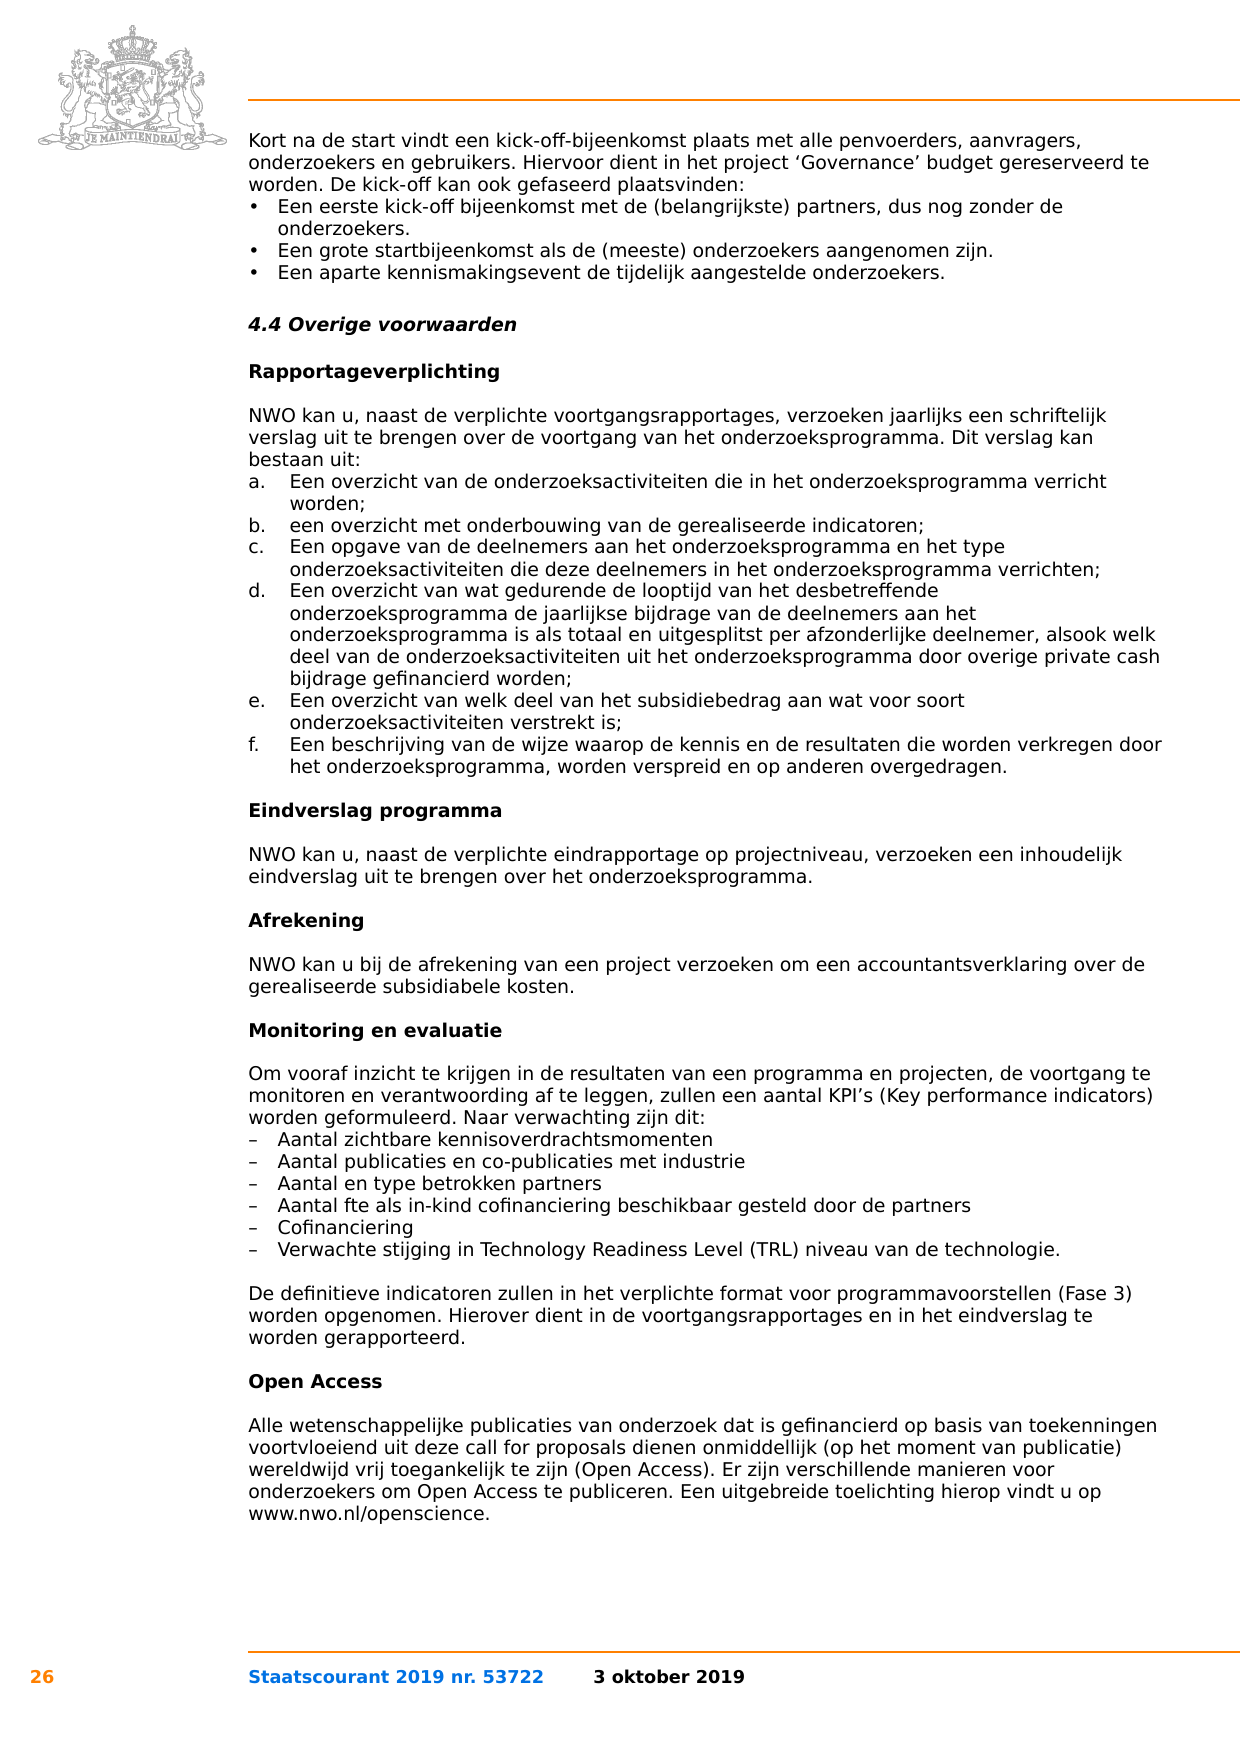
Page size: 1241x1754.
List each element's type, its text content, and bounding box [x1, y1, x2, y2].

subtitle Open Access [248, 1371, 1163, 1393]
text – Aantal en type betrokken partners [248, 1173, 1163, 1195]
subtitle Eindverslag programma [248, 800, 1163, 822]
text – Aantal fte als in-kind cofinanciering beschikbaar gesteld door de partners [248, 1195, 1163, 1217]
text e. Een overzicht van welk deel van het subsidiebedrag aan wat voor soort onderzoeksactiviteiten verstrekt is; [248, 690, 1163, 734]
text NWO kan u, naast de verplichte voortgangsrapportages, verzoeken jaarlijks een schriftelijk verslag uit te brengen over de voortgang van het onderzoeksprogramma. Dit verslag kan bestaan uit: [248, 404, 1163, 471]
text – Aantal publicaties en co-publicaties met industrie [248, 1151, 1163, 1173]
text Om vooraf inzicht te krijgen in de resultaten van een programma en projecten, de voortgang te monitoren en verantwoording af te leggen, zullen een aantal KPI’s (Key performance indicators) worden geformuleerd. Naar verwachting zijn dit: [248, 1063, 1163, 1129]
text b. een overzicht met onderbouwing van de gerealiseerde indicatoren; [248, 514, 1163, 536]
subtitle Rapportageverplichting [248, 361, 1163, 383]
text NWO kan u, naast de verplichte eindrapportage op projectniveau, verzoeken een inhoudelijk eindverslag uit te brengen over het onderzoeksprogramma. [248, 844, 1163, 888]
text • Een eerste kick-off bijeenkomst met de (belangrijkste) partners, dus nog zonder de onderzoekers. [248, 196, 1163, 240]
text Kort na de start vindt een kick-off-bijeenkomst plaats met alle penvoerders, aanvragers, onderzoekers en gebruikers. Hiervoor dient in het project ‘Governance’ budget gereserveerd te worden. De kick-off kan ook gefaseerd plaatsvinden: [248, 130, 1163, 196]
text NWO kan u bij de afrekening van een project verzoeken om een accountantsverklaring over de gerealiseerde subsidiabele kosten. [248, 954, 1163, 998]
text – Aantal zichtbare kennisoverdrachtsmomenten [248, 1129, 1163, 1151]
subtitle 4.4 Overige voorwaarden [248, 314, 1163, 336]
text – Verwachte stijging in Technology Readiness Level (TRL) niveau van de technologie. [248, 1239, 1163, 1261]
text d. Een overzicht van wat gedurende de looptijd van het desbetreffende onderzoeksprogramma de jaarlijkse bijdrage van de deelnemers aan het onderzoeksprogramma is als totaal en uitgesplitst per afzonderlijke deelnemer, alsook welk deel van de onderzoeksactiviteiten uit het onderzoeksprogramma door overige private cash bijdrage gefinancierd worden; [248, 580, 1163, 690]
text f. Een beschrijving van de wijze waarop de kennis en de resultaten die worden verkregen door het onderzoeksprogramma, worden verspreid en op anderen overgedragen. [248, 734, 1163, 778]
subtitle Monitoring en evaluatie [248, 1019, 1163, 1041]
subtitle Afrekening [248, 910, 1163, 932]
text Alle wetenschappelijke publicaties van onderzoek dat is gefinancierd op basis van toekenningen voortvloeiend uit deze call for proposals dienen onmiddellijk (op het moment van publicatie) wereldwijd vrij toegankelijk te zijn (Open Access). Er zijn verschillende manieren voor onderzoekers om Open Access te publiceren. Een uitgebreide toelichting hierop vindt u op www.nwo.nl/openscience. [248, 1415, 1163, 1524]
text a. Een overzicht van de onderzoeksactiviteiten die in het onderzoeksprogramma verricht worden; [248, 471, 1163, 514]
text c. Een opgave van de deelnemers aan het onderzoeksprogramma en het type onderzoeksactiviteiten die deze deelnemers in het onderzoeksprogramma verrichten; [248, 536, 1163, 580]
text – Cofinanciering [248, 1217, 1163, 1239]
text • Een aparte kennismakingsevent de tijdelijk aangestelde onderzoekers. [248, 262, 1163, 284]
text De definitieve indicatoren zullen in het verplichte format voor programmavoorstellen (Fase 3) worden opgenomen. Hierover dient in de voortgangsrapportages en in het eindverslag te worden gerapporteerd. [248, 1283, 1163, 1349]
text • Een grote startbijeenkomst als de (meeste) onderzoekers aangenomen zijn. [248, 240, 1163, 262]
picture [38, 25, 227, 150]
